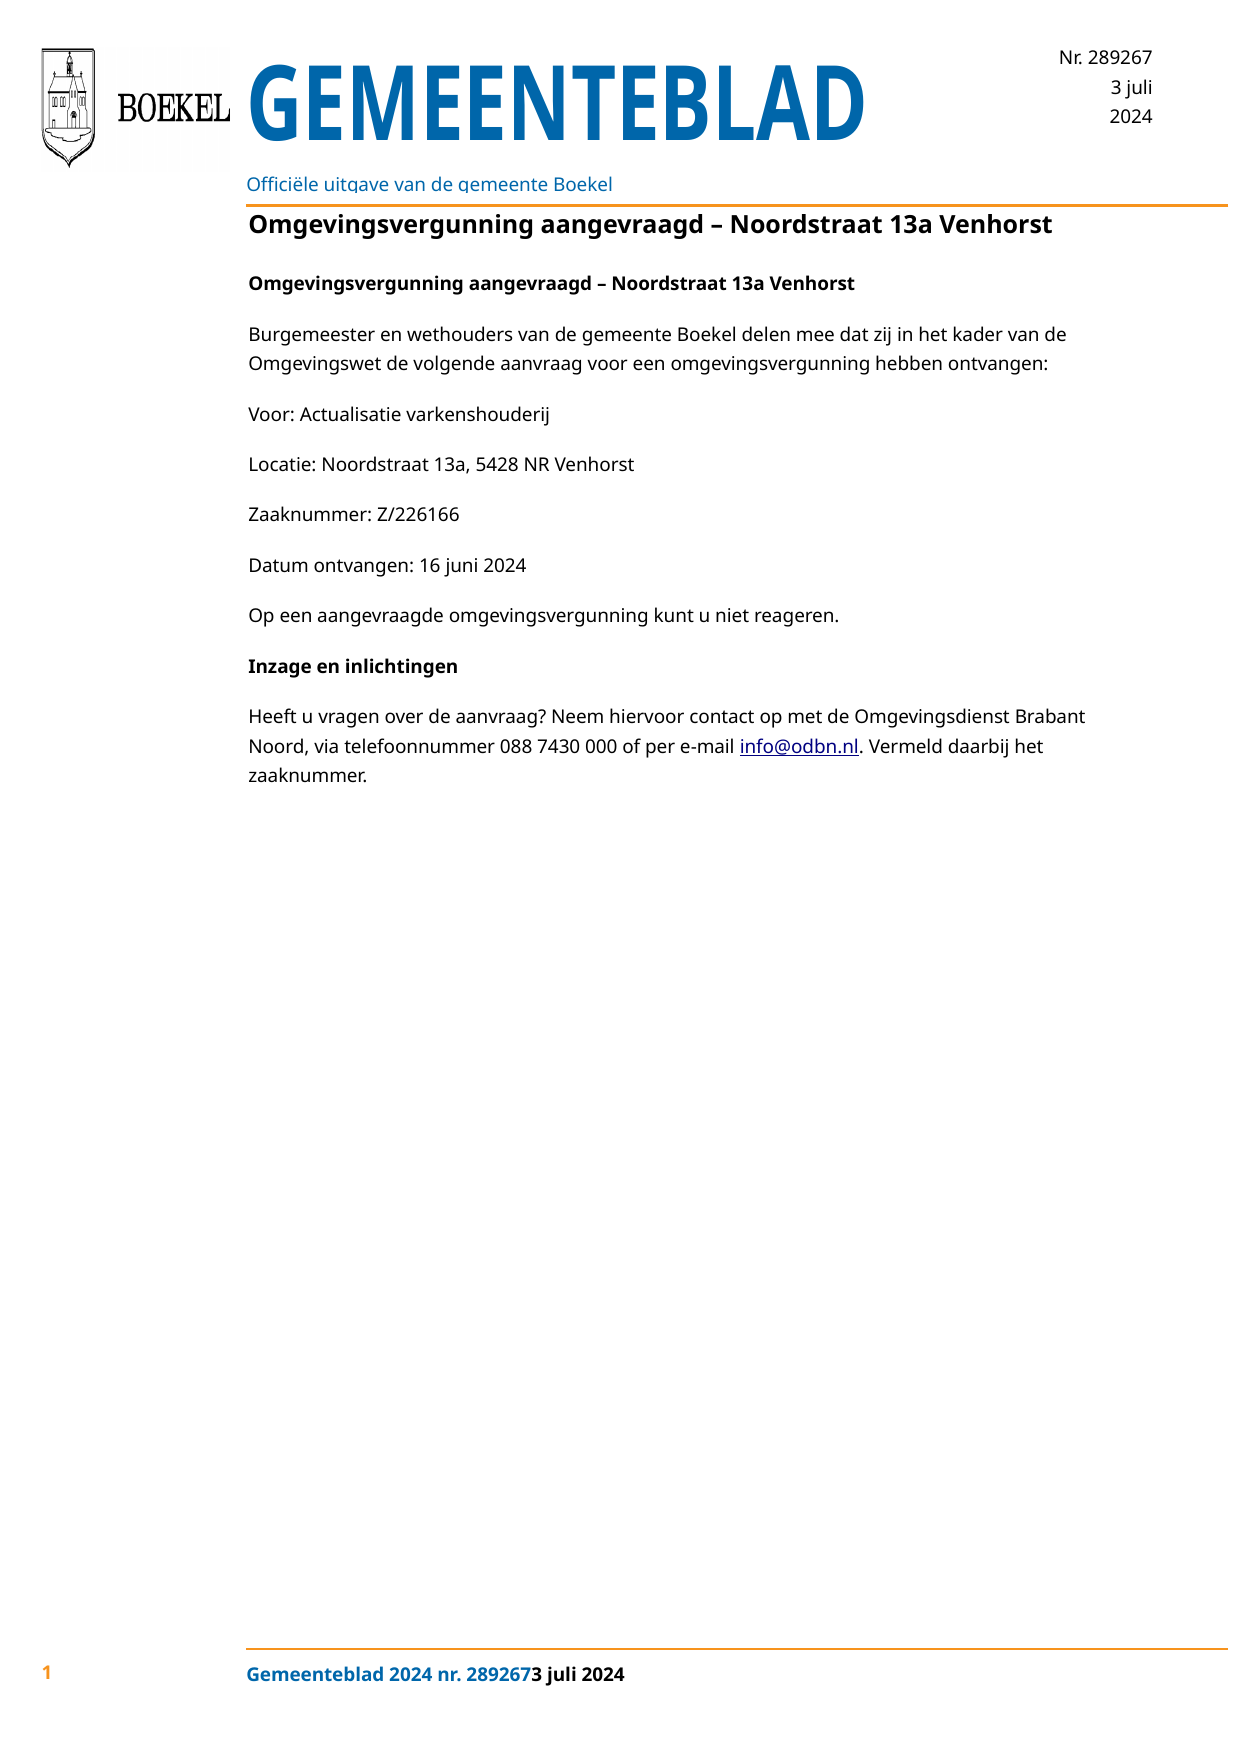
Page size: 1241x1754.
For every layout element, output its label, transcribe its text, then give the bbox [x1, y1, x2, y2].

text Burgemeester en wethouders van de gemeente Boekel delen mee dat zij in het kader van de Omgevingswet de volgende aanvraag voor een omgevingsvergunning hebben ontvangen: [248, 321, 1152, 376]
text Omgevingsvergunning aangevraagd – Noordstraat 13a Venhorst [248, 270, 1152, 296]
text Zaaknummer: Z/226166 [248, 502, 1152, 527]
text Locatie: Noordstraat 13a, 5428 NR Venhorst [248, 451, 1152, 477]
text Heeft u vragen over de aanvraag? Neem hiervoor contact op met de Omgevingsdienst Brabant Noord, via telefoonnummer 088 7430 000 of per e-mail info@odbn.nl. Vermeld daarbij het zaaknummer. [248, 703, 1152, 788]
text Op een aangevraagde omgevingsvergunning kunt u niet reageren. [248, 602, 1152, 628]
text Inzage en inlichtingen [248, 653, 1152, 678]
text Voor: Actualisatie varkenshouderij [248, 401, 1152, 426]
text Omgevingsvergunning aangevraagd – Noordstraat 13a Venhorst [248, 207, 1152, 241]
picture [41, 47, 231, 172]
text Datum ontvangen: 16 juni 2024 [248, 552, 1152, 578]
